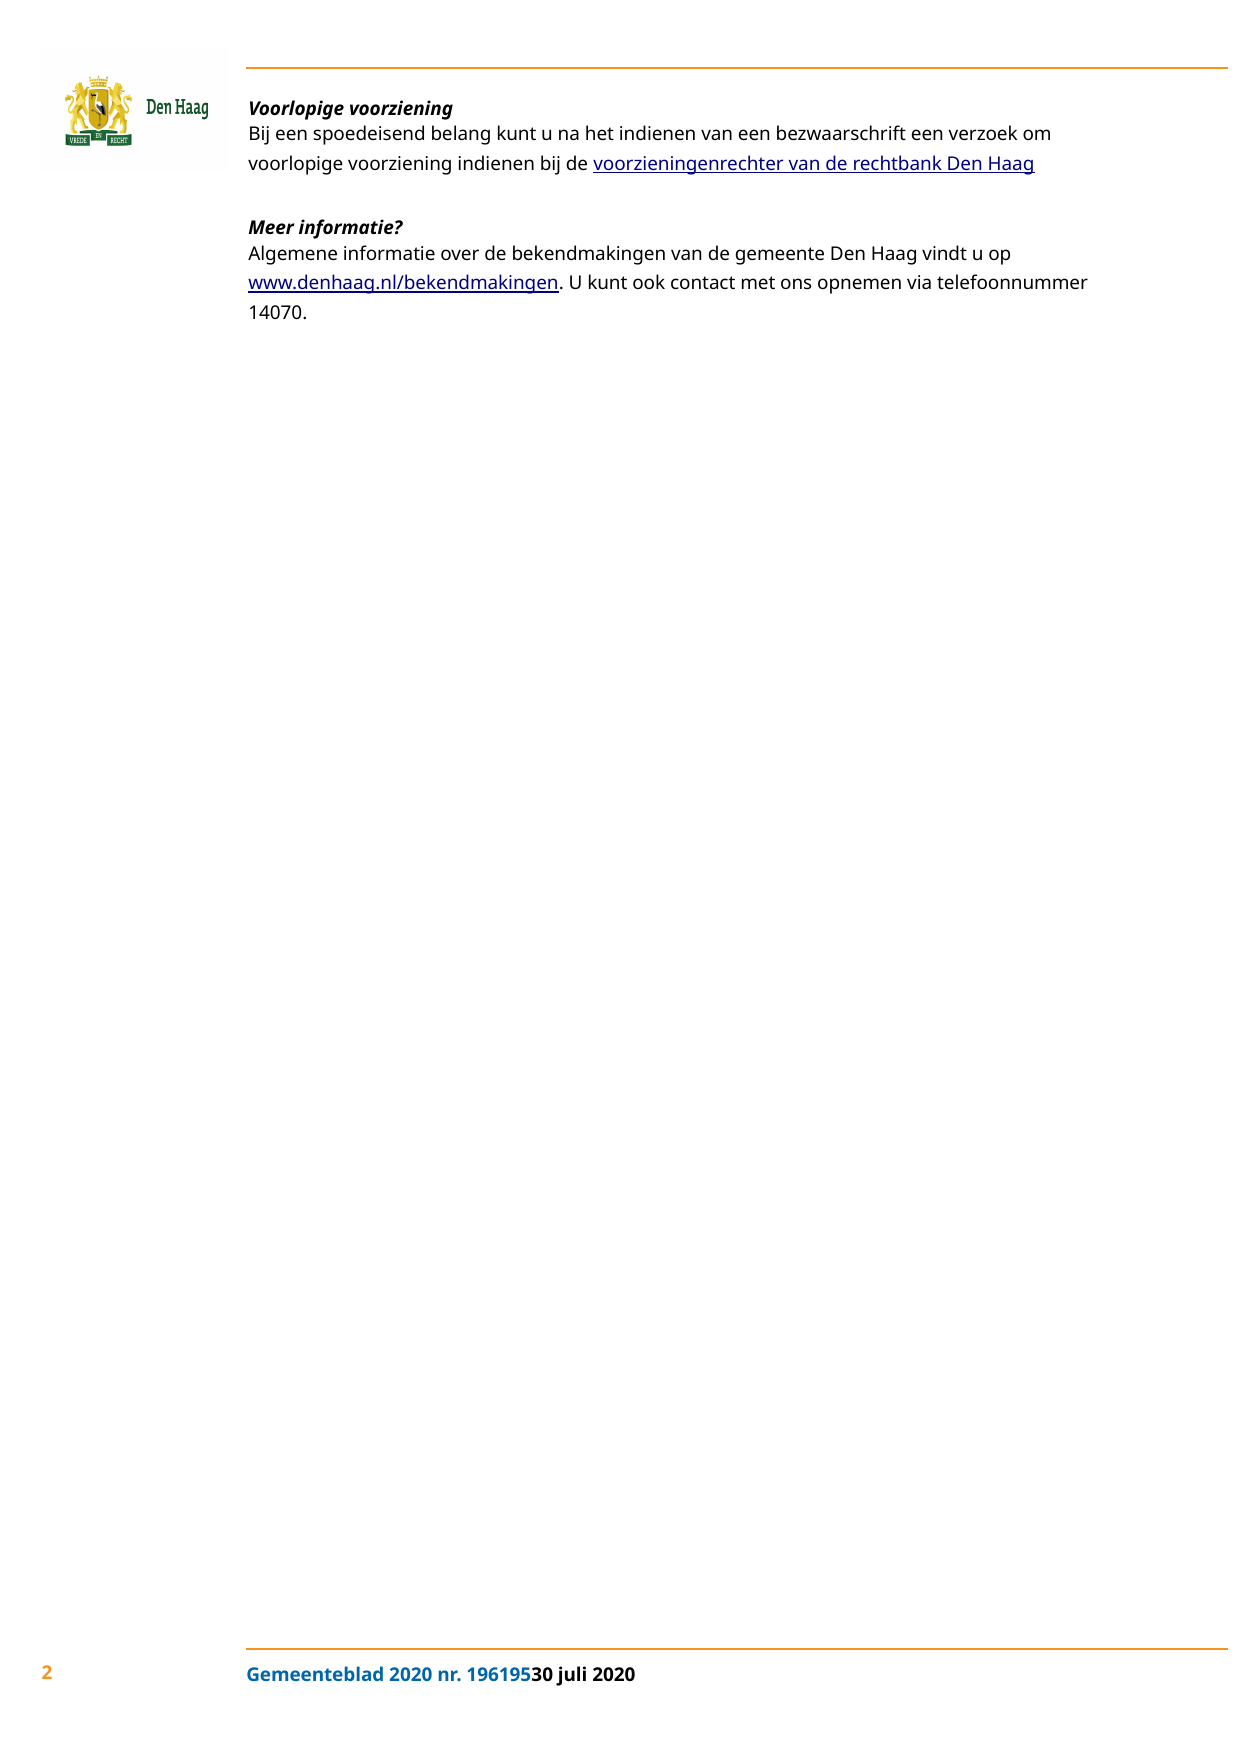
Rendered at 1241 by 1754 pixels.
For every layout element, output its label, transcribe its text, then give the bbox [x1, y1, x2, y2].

text Voorlopige voorziening [248, 95, 1152, 121]
picture [41, 47, 231, 172]
text Algemene informatie over de bekendmakingen van de gemeente Den Haag vindt u op www.denhaag.nl/bekendmakingen. U kunt ook contact met ons opnemen via telefoonnummer 14070. [248, 240, 1152, 325]
text Bij een spoedeisend belang kunt u na het indienen van een bezwaarschrift een verzoek om voorlopige voorziening indienen bij de voorzieningenrechter van de rechtbank Den Haag [248, 121, 1152, 176]
text Meer informatie? [248, 214, 1152, 240]
